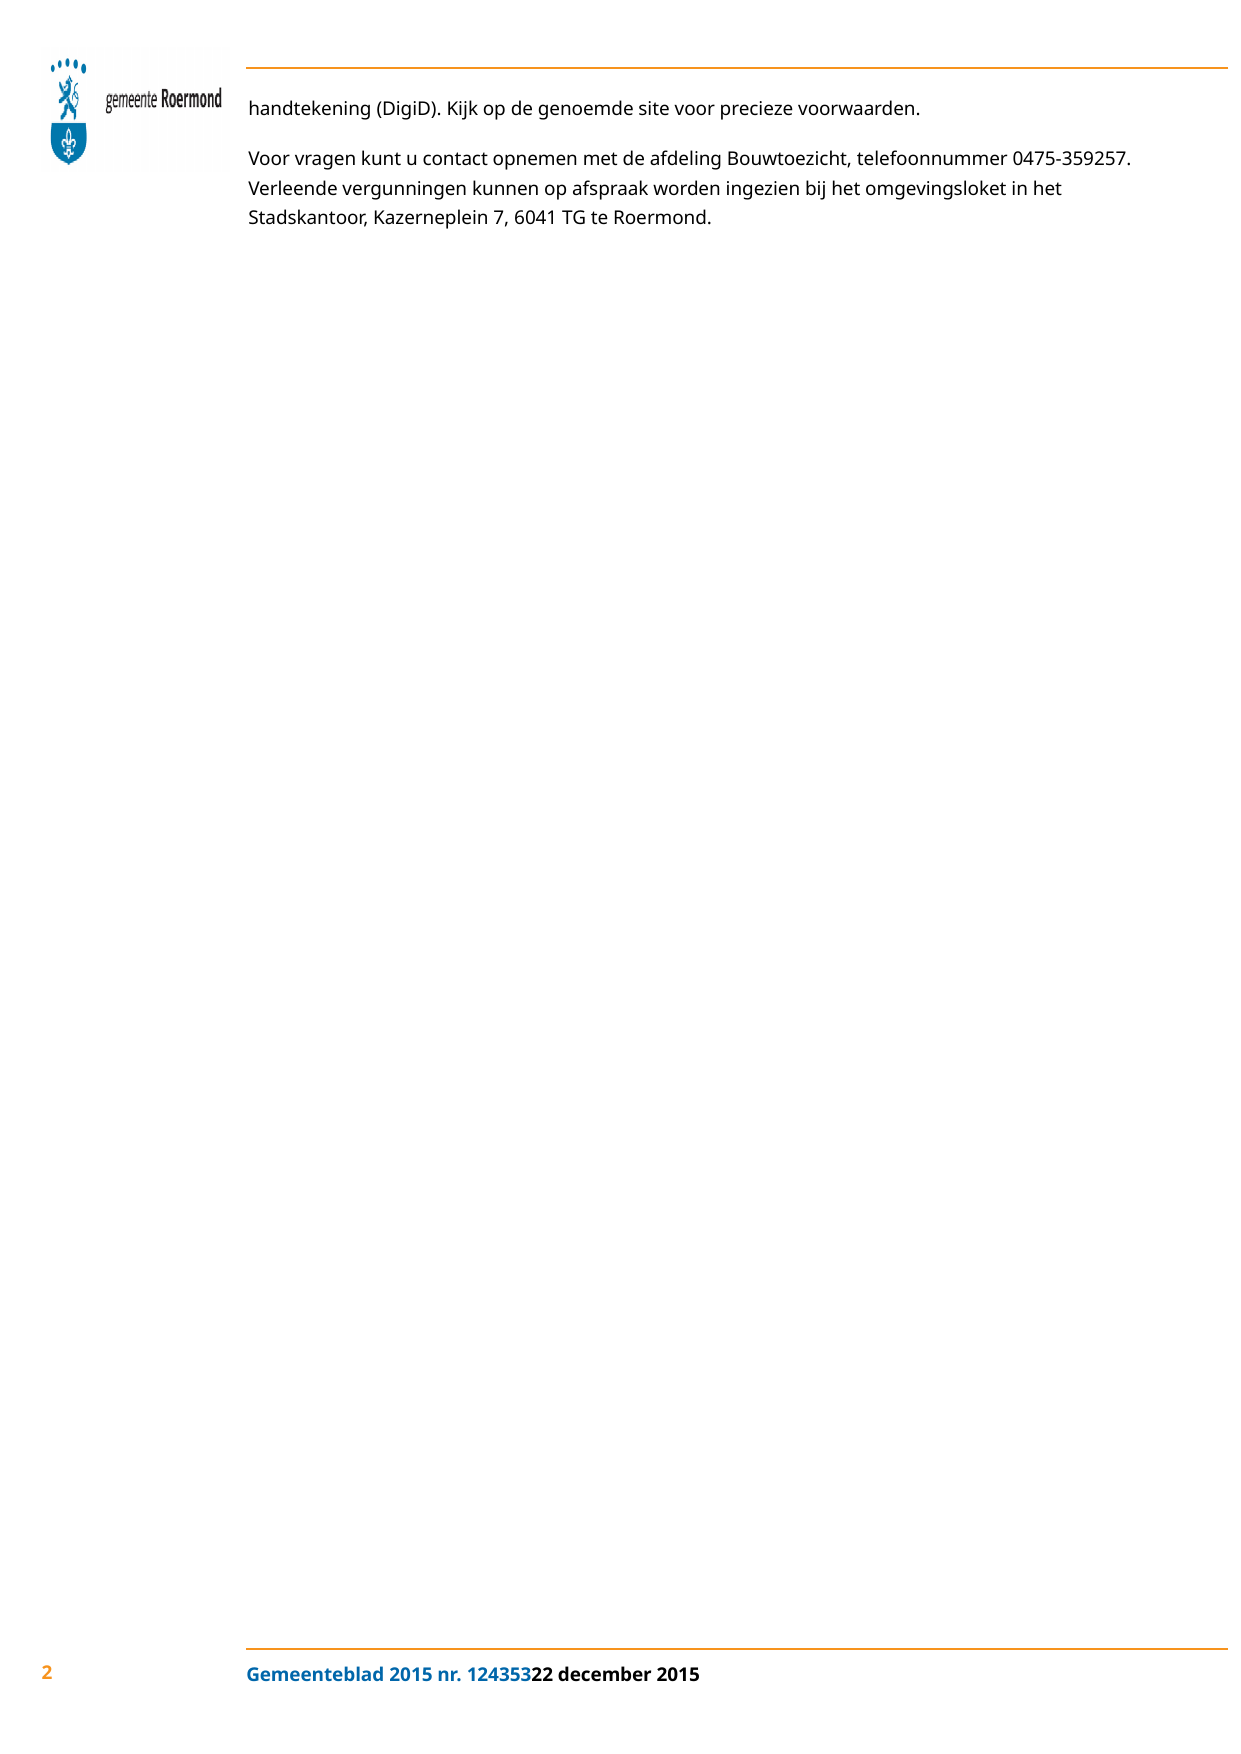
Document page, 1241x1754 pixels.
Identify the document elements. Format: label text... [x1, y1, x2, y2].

text handtekening (DigiD). Kijk op de genoemde site voor precieze voorwaarden. [248, 95, 1152, 121]
text Voor vragen kunt u contact opnemen met de afdeling Bouwtoezicht, telefoonnummer 0475-359257. Verleende vergunningen kunnen op afspraak worden ingezien bij het omgevingsloket in het Stadskantoor, Kazerneplein 7, 6041 TG te Roermond. [248, 145, 1152, 230]
picture [41, 47, 231, 172]
